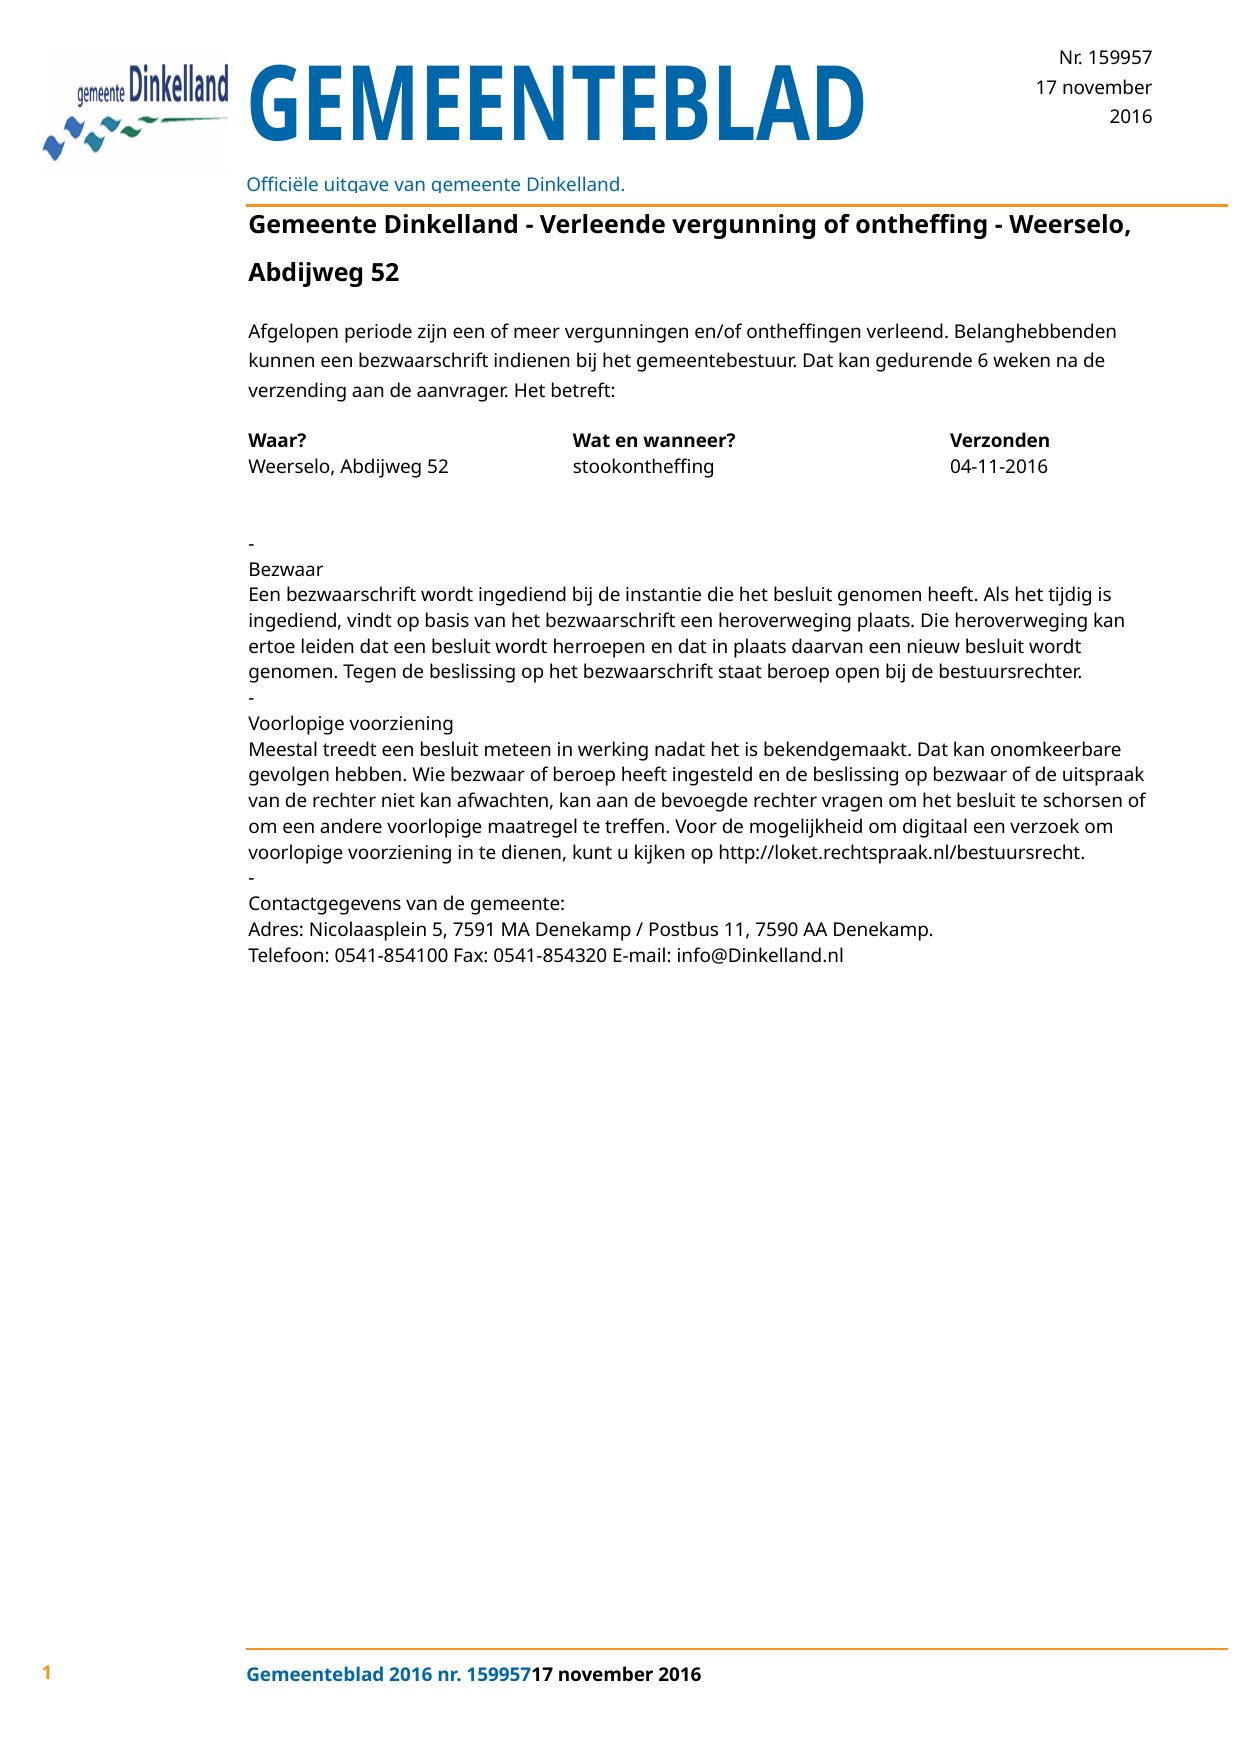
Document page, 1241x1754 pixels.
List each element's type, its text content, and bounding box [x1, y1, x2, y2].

text Adres: Nicolaasplein 5, 7591 MA Denekamp / Postbus 11, 7590 AA Denekamp. [248, 916, 1152, 942]
table_header Waar? [248, 428, 573, 453]
text Telefoon: 0541-854100 Fax: 0541-854320 E-mail: info@Dinkelland.nl [248, 942, 1152, 967]
text Afgelopen periode zijn een of meer vergunningen en/of ontheffingen verleend. Belanghebbenden kunnen een bezwaarschrift indienen bij het gemeentebestuur. Dat kan gedurende 6 weken na de verzending aan de aanvrager. Het betreft: [248, 318, 1152, 403]
text - [248, 684, 1152, 710]
text - [248, 530, 1152, 556]
text Een bezwaarschrift wordt ingediend bij de instantie die het besluit genomen heeft. Als het tijdig is ingediend, vindt op basis van het bezwaarschrift een heroverweging plaats. Die heroverweging kan ertoe leiden dat een besluit wordt herroepen en dat in plaats daarvan een nieuw besluit wordt genomen. Tegen de beslissing op het bezwaarschrift staat beroep open bij de bestuursrechter. [248, 582, 1152, 684]
table_cell Weerselo, Abdijweg 52 [248, 453, 573, 479]
text Gemeente Dinkelland - Verleende vergunning of ontheffing - Weerselo, Abdijweg 52 [248, 207, 1152, 288]
table_cell stookontheffing [573, 453, 950, 479]
text Voorlopige voorziening [248, 710, 1152, 736]
text Meestal treedt een besluit meteen in werking nadat het is bekendgemaakt. Dat kan onomkeerbare gevolgen hebben. Wie bezwaar of beroep heeft ingesteld en de beslissing op bezwaar of de uitspraak van de rechter niet kan afwachten, kan aan de bevoegde rechter vragen om het besluit te schorsen of om een andere voorlopige maatregel te treffen. Voor de mogelijkheid om digitaal een verzoek om voorlopige voorziening in te dienen, kunt u kijken op http://loket.rechtspraak.nl/bestuursrecht. [248, 736, 1152, 864]
text - [248, 864, 1152, 890]
text Bezwaar [248, 556, 1152, 582]
table_header Verzonden [950, 428, 1152, 453]
text Contactgegevens van de gemeente: [248, 890, 1152, 916]
table_cell 04-11-2016 [950, 453, 1152, 479]
picture [41, 47, 231, 172]
table_header Wat en wanneer? [573, 428, 950, 453]
